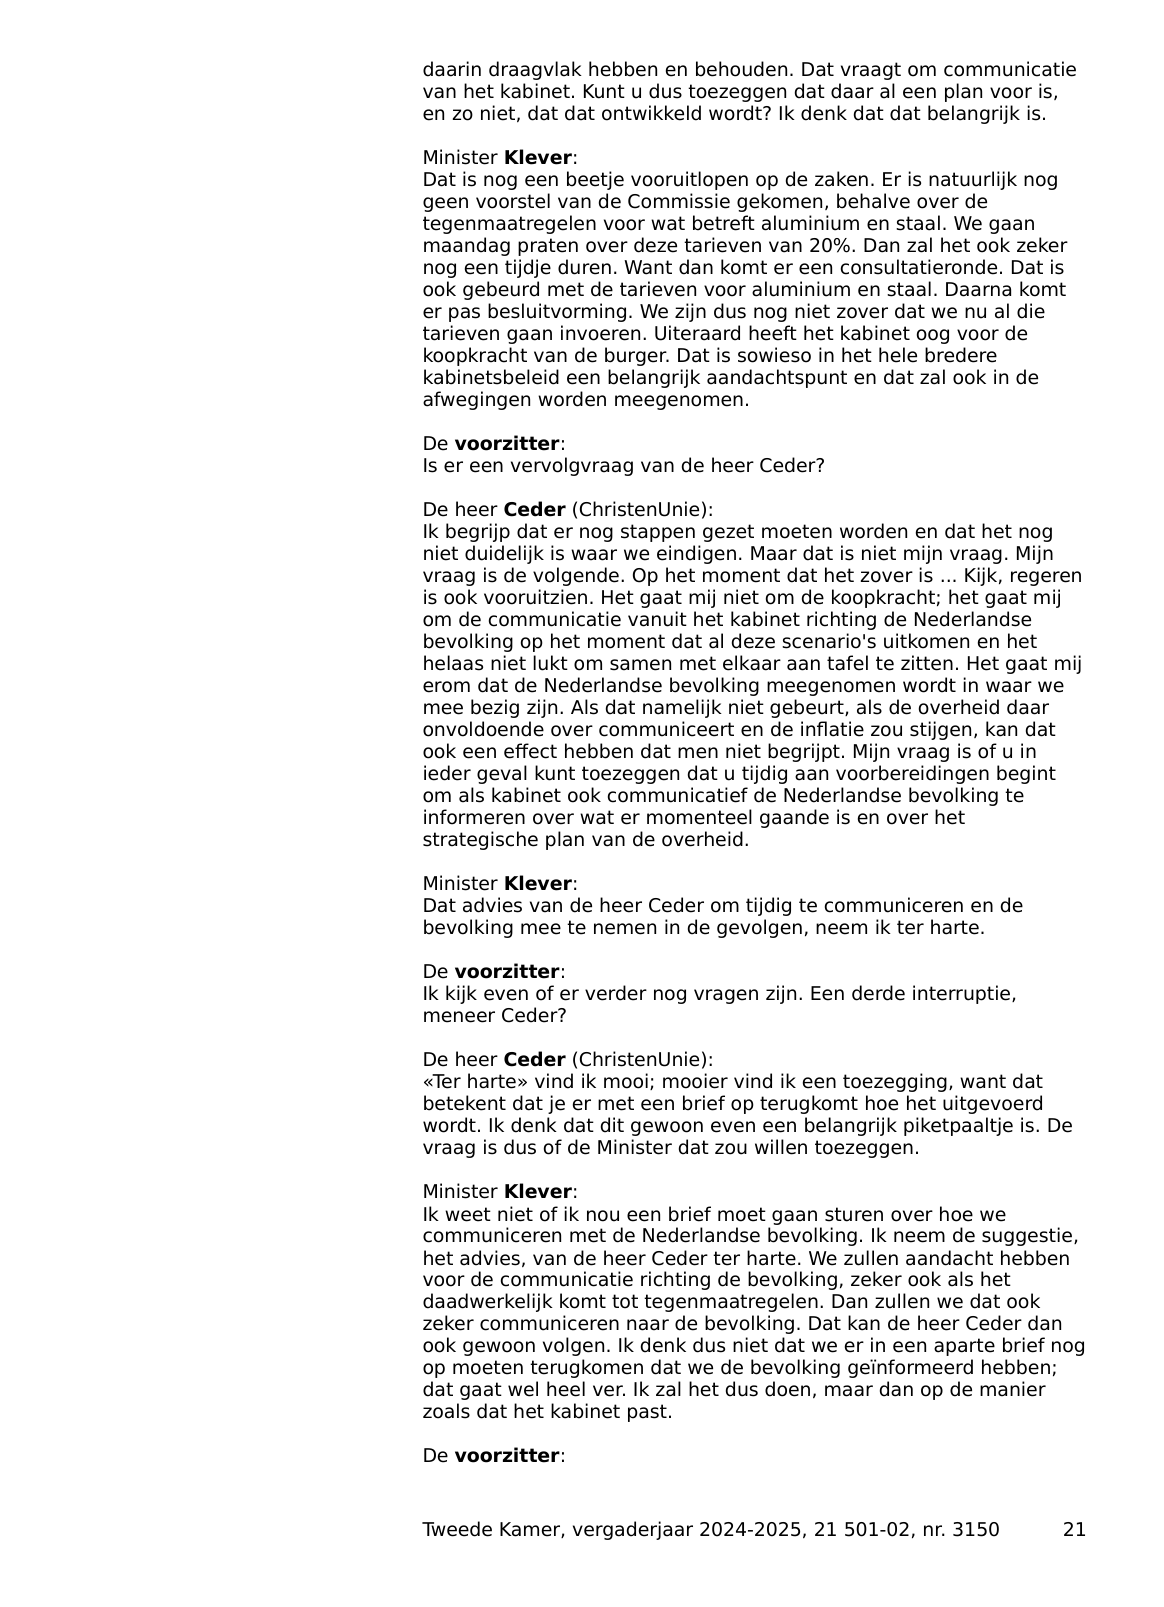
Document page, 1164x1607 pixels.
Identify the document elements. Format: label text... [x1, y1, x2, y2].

text De voorzitter: [422, 1445, 1087, 1467]
text Dat is nog een beetje vooruitlopen op de zaken. Er is natuurlijk nog geen voorstel van de Commissie gekomen, behalve over de tegenmaatregelen voor wat betreft aluminium en staal. We gaan maandag praten over deze tarieven van 20%. Dan zal het ook zeker nog een tijdje duren. Want dan komt er een consultatieronde. Dat is ook gebeurd met de tarieven voor aluminium en staal. Daarna komt er pas besluitvorming. We zijn dus nog niet zover dat we nu al die tarieven gaan invoeren. Uiteraard heeft het kabinet oog voor de koopkracht van de burger. Dat is sowieso in het hele bredere kabinetsbeleid een belangrijk aandachtspunt en dat zal ook in de afwegingen worden meegenomen. [422, 169, 1087, 411]
text Ik kijk even of er verder nog vragen zijn. Een derde interruptie, meneer Ceder? [422, 983, 1087, 1027]
text Ik weet niet of ik nou een brief moet gaan sturen over hoe we communiceren met de Nederlandse bevolking. Ik neem de suggestie, het advies, van de heer Ceder ter harte. We zullen aandacht hebben voor de communicatie richting de bevolking, zeker ook als het daadwerkelijk komt tot tegenmaatregelen. Dan zullen we dat ook zeker communiceren naar de bevolking. Dat kan de heer Ceder dan ook gewoon volgen. Ik denk dus niet dat we er in een aparte brief nog op moeten terugkomen dat we de bevolking geïnformeerd hebben; dat gaat wel heel ver. Ik zal het dus doen, maar dan op de manier zoals dat het kabinet past. [422, 1203, 1087, 1423]
text Dat advies van de heer Ceder om tijdig te communiceren en de bevolking mee te nemen in de gevolgen, neem ik ter harte. [422, 895, 1087, 939]
text Is er een vervolgvraag van de heer Ceder? [422, 455, 1087, 477]
text Ik begrijp dat er nog stappen gezet moeten worden en dat het nog niet duidelijk is waar we eindigen. Maar dat is niet mijn vraag. Mijn vraag is de volgende. Op het moment dat het zover is ... Kijk, regeren is ook vooruitzien. Het gaat mij niet om de koopkracht; het gaat mij om de communicatie vanuit het kabinet richting de Nederlandse bevolking op het moment dat al deze scenario's uitkomen en het helaas niet lukt om samen met elkaar aan tafel te zitten. Het gaat mij erom dat de Nederlandse bevolking meegenomen wordt in waar we mee bezig zijn. Als dat namelijk niet gebeurt, als de overheid daar onvoldoende over communiceert en de inflatie zou stijgen, kan dat ook een effect hebben dat men niet begrijpt. Mijn vraag is of u in ieder geval kunt toezeggen dat u tijdig aan voorbereidingen begint om als kabinet ook communicatief de Nederlandse bevolking te informeren over wat er momenteel gaande is en over het strategische plan van de overheid. [422, 521, 1087, 851]
text Minister Klever: [422, 1181, 1087, 1203]
text De heer Ceder (ChristenUnie): [422, 499, 1087, 521]
text De heer Ceder (ChristenUnie): [422, 1049, 1087, 1071]
text daarin draagvlak hebben en behouden. Dat vraagt om communicatie van het kabinet. Kunt u dus toezeggen dat daar al een plan voor is, en zo niet, dat dat ontwikkeld wordt? Ik denk dat dat belangrijk is. [422, 59, 1087, 125]
text Minister Klever: [422, 873, 1087, 895]
text «Ter harte» vind ik mooi; mooier vind ik een toezegging, want dat betekent dat je er met een brief op terugkomt hoe het uitgevoerd wordt. Ik denk dat dit gewoon even een belangrijk piketpaaltje is. De vraag is dus of de Minister dat zou willen toezeggen. [422, 1071, 1087, 1159]
text Minister Klever: [422, 147, 1087, 169]
text De voorzitter: [422, 433, 1087, 455]
text De voorzitter: [422, 961, 1087, 983]
